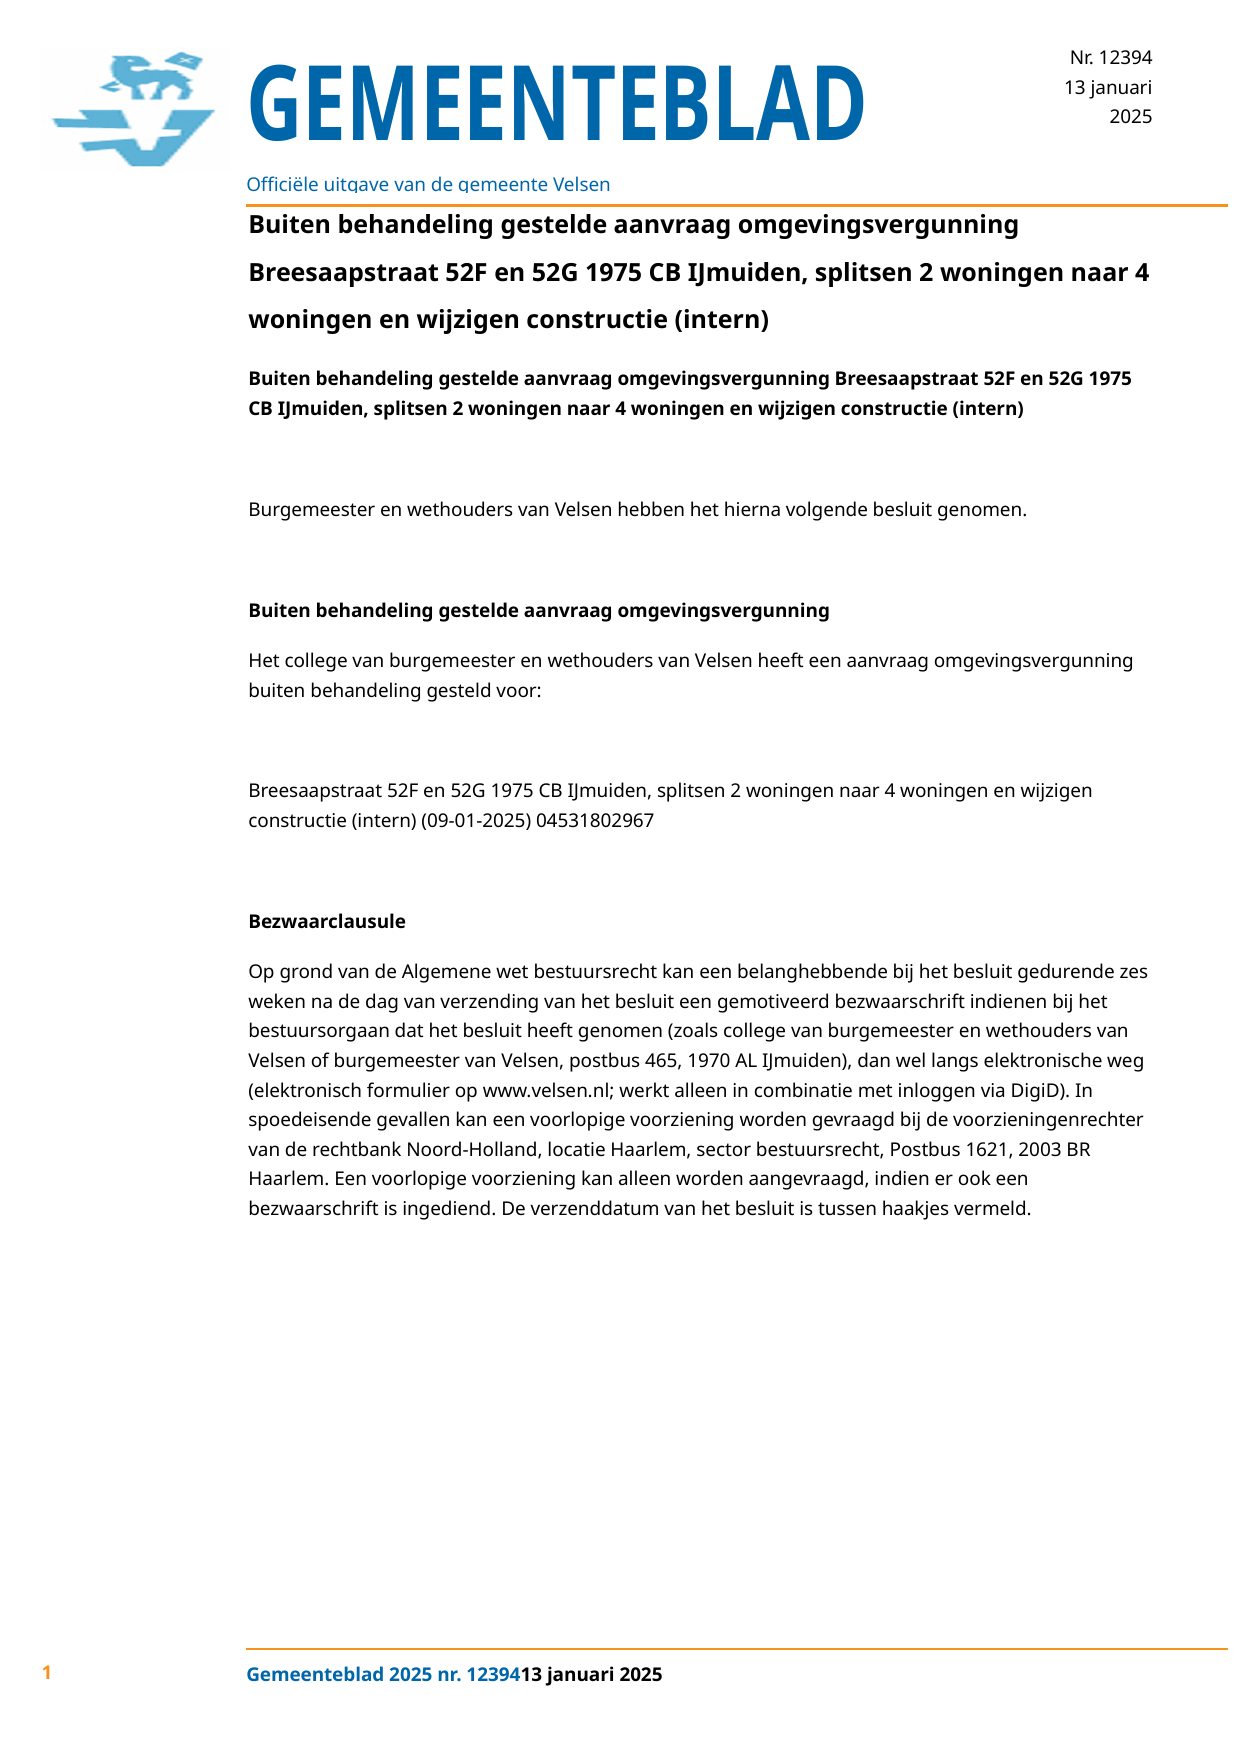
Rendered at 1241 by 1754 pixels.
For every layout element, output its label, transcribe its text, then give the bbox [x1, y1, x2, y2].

text Buiten behandeling gestelde aanvraag omgevingsvergunning [248, 597, 1152, 622]
text Breesaapstraat 52F en 52G 1975 CB IJmuiden, splitsen 2 woningen naar 4 woningen en wijzigen constructie (intern) (09-01-2025) 04531802967 [248, 778, 1152, 833]
text Op grond van de Algemene wet bestuursrecht kan een belanghebbende bij het besluit gedurende zes weken na de dag van verzending van het besluit een gemotiveerd bezwaarschrift indienen bij het bestuursorgaan dat het besluit heeft genomen (zoals college van burgemeester en wethouders van Velsen of burgemeester van Velsen, postbus 465, 1970 AL IJmuiden), dan wel langs elektronische weg (elektronisch formulier op www.velsen.nl; werkt alleen in combinatie met inloggen via DigiD). In spoedeisende gevallen kan een voorlopige voorziening worden gevraagd bij de voorzieningenrechter van de rechtbank Noord-Holland, locatie Haarlem, sector bestuursrecht, Postbus 1621, 2003 BR Haarlem. Een voorlopige voorziening kan alleen worden aangevraagd, indien er ook een bezwaarschrift is ingediend. De verzenddatum van het besluit is tussen haakjes vermeld. [248, 958, 1152, 1221]
text Burgemeester en wethouders van Velsen hebben het hierna volgende besluit genomen. [248, 496, 1152, 522]
text Bezwaarclausule [248, 908, 1152, 934]
text Het college van burgemeester en wethouders van Velsen heeft een aanvraag omgevingsvergunning buiten behandeling gesteld voor: [248, 647, 1152, 702]
text Buiten behandeling gestelde aanvraag omgevingsvergunning Breesaapstraat 52F en 52G 1975 CB IJmuiden, splitsen 2 woningen naar 4 woningen en wijzigen constructie (intern) [248, 207, 1152, 336]
text Buiten behandeling gestelde aanvraag omgevingsvergunning Breesaapstraat 52F en 52G 1975 CB IJmuiden, splitsen 2 woningen naar 4 woningen en wijzigen constructie (intern) [248, 366, 1152, 421]
picture [41, 47, 231, 172]
